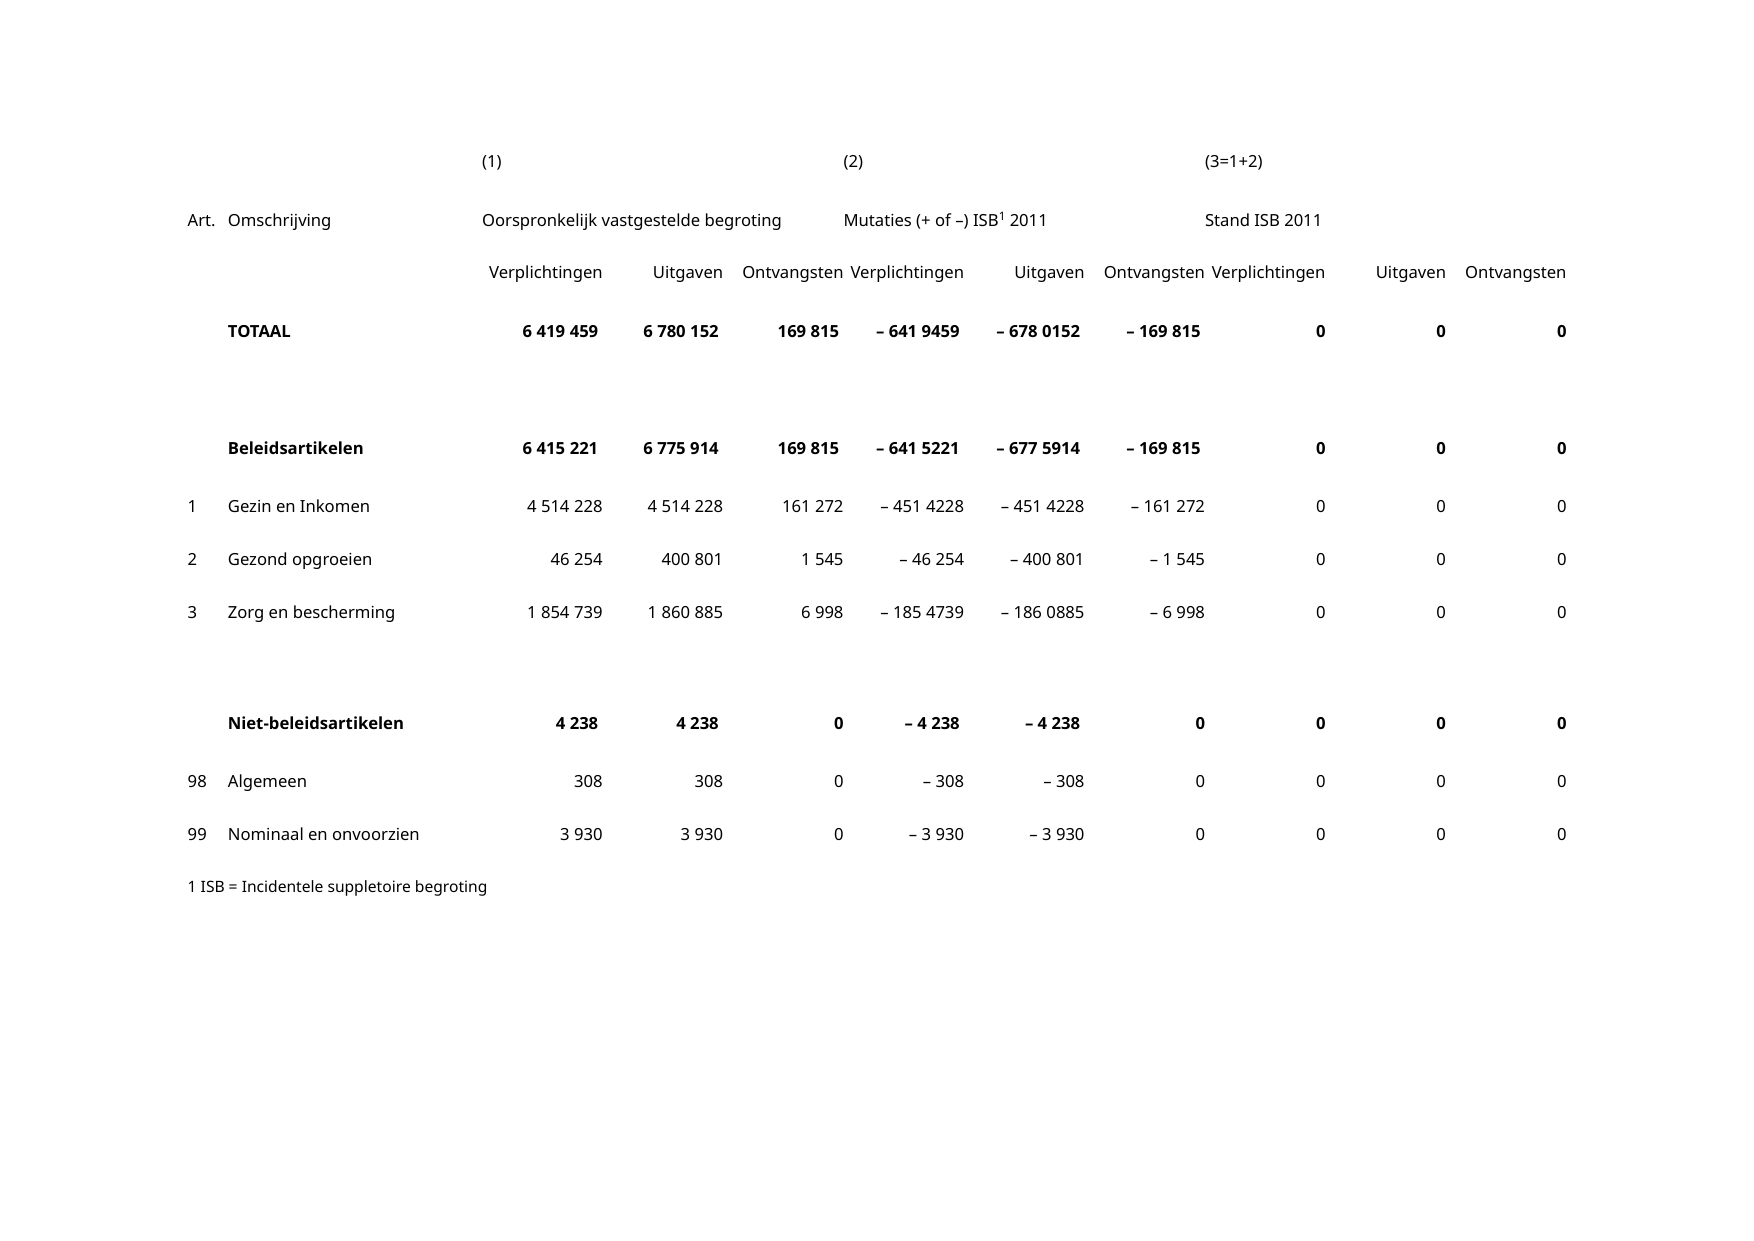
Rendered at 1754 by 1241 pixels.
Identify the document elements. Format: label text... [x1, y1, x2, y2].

table_cell 0 [1205, 711, 1325, 770]
table_cell [188, 261, 228, 319]
table_cell [603, 653, 723, 711]
table_cell 4 514 228 [482, 495, 602, 548]
table_cell Stand ISB 2011 [1205, 209, 1566, 261]
table_cell Niet-beleidsartikelen [228, 711, 482, 770]
table_cell [843, 653, 964, 711]
table_header (1) [482, 150, 843, 208]
table_cell [1325, 653, 1446, 711]
table_cell – 4 238 [843, 711, 964, 770]
table_cell [228, 261, 482, 319]
table_cell 1 854 739 [482, 600, 602, 653]
table_cell Ontvangsten [723, 261, 843, 319]
table_cell – 308 [843, 770, 964, 823]
table_cell 0 [1325, 711, 1446, 770]
table_cell [1205, 653, 1325, 711]
table_cell Verplichtingen [1205, 261, 1325, 319]
table_cell 0 [1084, 823, 1205, 875]
table_cell 4 514 228 [603, 495, 723, 548]
table_cell Ontvangsten [1084, 261, 1205, 319]
table_cell Ontvangsten [1446, 261, 1566, 319]
table_cell [1446, 653, 1566, 711]
table_cell Art. [188, 209, 228, 261]
table_cell Verplichtingen [482, 261, 602, 319]
table_cell 0 [1446, 320, 1566, 378]
table_cell 0 [1446, 436, 1566, 495]
table_cell 0 [1325, 823, 1446, 875]
table_cell 3 [188, 600, 228, 653]
table_cell – 3 930 [843, 823, 964, 875]
table_cell [1084, 378, 1205, 436]
table_header (2) [843, 150, 1205, 208]
table_cell – 1 545 [1084, 548, 1205, 600]
table_cell 0 [1205, 823, 1325, 875]
table_cell [188, 378, 228, 436]
table_cell – 400 801 [964, 548, 1084, 600]
table_header [188, 150, 228, 208]
table_cell [188, 653, 228, 711]
table_cell TOTAAL [228, 320, 482, 378]
table_cell Algemeen [228, 770, 482, 823]
table_cell 6 419 459 [482, 320, 602, 378]
table_cell [1446, 378, 1566, 436]
table_cell 0 [1446, 495, 1566, 548]
table_cell 46 254 [482, 548, 602, 600]
table_cell 0 [1446, 823, 1566, 875]
table_cell 3 930 [482, 823, 602, 875]
table_cell 0 [1325, 495, 1446, 548]
table_cell 4 238 [482, 711, 602, 770]
table_cell 0 [723, 770, 843, 823]
table_cell – 641 5221 [843, 436, 964, 495]
table_cell – 451 4228 [843, 495, 964, 548]
table_cell 0 [1446, 600, 1566, 653]
table_cell Verplichtingen [843, 261, 964, 319]
table_cell [228, 378, 482, 436]
table_cell Omschrijving [228, 209, 482, 261]
table_cell 0 [1325, 436, 1446, 495]
table_cell 0 [1446, 770, 1566, 823]
table_cell 0 [1205, 600, 1325, 653]
table_cell 0 [1325, 548, 1446, 600]
table_cell [1084, 653, 1205, 711]
table_cell – 641 9459 [843, 320, 964, 378]
table_cell 6 775 914 [603, 436, 723, 495]
table_cell [964, 378, 1084, 436]
table_cell 0 [1325, 600, 1446, 653]
table_cell [964, 653, 1084, 711]
table_cell 98 [188, 770, 228, 823]
table_cell [603, 378, 723, 436]
table_cell 0 [1084, 770, 1205, 823]
table_cell – 46 254 [843, 548, 964, 600]
table_cell 1 860 885 [603, 600, 723, 653]
table_cell [188, 711, 228, 770]
table_cell 0 [1325, 770, 1446, 823]
table_cell 308 [603, 770, 723, 823]
table_cell 0 [1205, 548, 1325, 600]
table_cell Uitgaven [1325, 261, 1446, 319]
table_cell 1 ISB = Incidentele suppletoire begroting [188, 875, 1566, 927]
table_cell – 169 815 [1084, 320, 1205, 378]
table_cell 169 815 [723, 320, 843, 378]
table_cell 308 [482, 770, 602, 823]
table_cell Beleidsartikelen [228, 436, 482, 495]
table_cell Gezond opgroeien [228, 548, 482, 600]
table_cell 1 545 [723, 548, 843, 600]
table_cell – 4 238 [964, 711, 1084, 770]
table_cell 2 [188, 548, 228, 600]
table_cell Uitgaven [964, 261, 1084, 319]
table_cell – 169 815 [1084, 436, 1205, 495]
table_cell [188, 436, 228, 495]
table_cell – 3 930 [964, 823, 1084, 875]
table_cell – 186 0885 [964, 600, 1084, 653]
table_cell 0 [1084, 711, 1205, 770]
table_cell Mutaties (+ of –) ISB1 2011 [843, 209, 1205, 261]
table_cell Zorg en bescherming [228, 600, 482, 653]
table_cell 6 998 [723, 600, 843, 653]
table_cell 0 [1446, 548, 1566, 600]
table_cell [1205, 378, 1325, 436]
table_cell 0 [1205, 495, 1325, 548]
table_cell 99 [188, 823, 228, 875]
table_cell [1325, 378, 1446, 436]
table_cell 169 815 [723, 436, 843, 495]
table_cell – 6 998 [1084, 600, 1205, 653]
table_cell – 185 4739 [843, 600, 964, 653]
table_cell 3 930 [603, 823, 723, 875]
table_cell 6 780 152 [603, 320, 723, 378]
table_cell – 308 [964, 770, 1084, 823]
table_cell [482, 653, 602, 711]
table_cell 0 [1205, 770, 1325, 823]
table_cell Nominaal en onvoorzien [228, 823, 482, 875]
table_cell 400 801 [603, 548, 723, 600]
table_header [228, 150, 482, 208]
table_cell [482, 378, 602, 436]
table_cell 0 [723, 711, 843, 770]
table_cell [228, 653, 482, 711]
table_cell Uitgaven [603, 261, 723, 319]
table_cell – 677 5914 [964, 436, 1084, 495]
table_cell – 451 4228 [964, 495, 1084, 548]
table_cell [843, 378, 964, 436]
table_cell 0 [1205, 320, 1325, 378]
table_cell 0 [1446, 711, 1566, 770]
table_cell [723, 378, 843, 436]
table_cell [188, 320, 228, 378]
table_cell 4 238 [603, 711, 723, 770]
table_cell – 678 0152 [964, 320, 1084, 378]
table_cell Gezin en Inkomen [228, 495, 482, 548]
table_cell Oorspronkelijk vastgestelde begroting [482, 209, 843, 261]
table_cell 0 [723, 823, 843, 875]
table_cell 161 272 [723, 495, 843, 548]
table_cell 1 [188, 495, 228, 548]
table_cell 0 [1205, 436, 1325, 495]
table_cell [723, 653, 843, 711]
table_cell – 161 272 [1084, 495, 1205, 548]
table_cell 0 [1325, 320, 1446, 378]
table_header (3=1+2) [1205, 150, 1566, 208]
table_cell 6 415 221 [482, 436, 602, 495]
